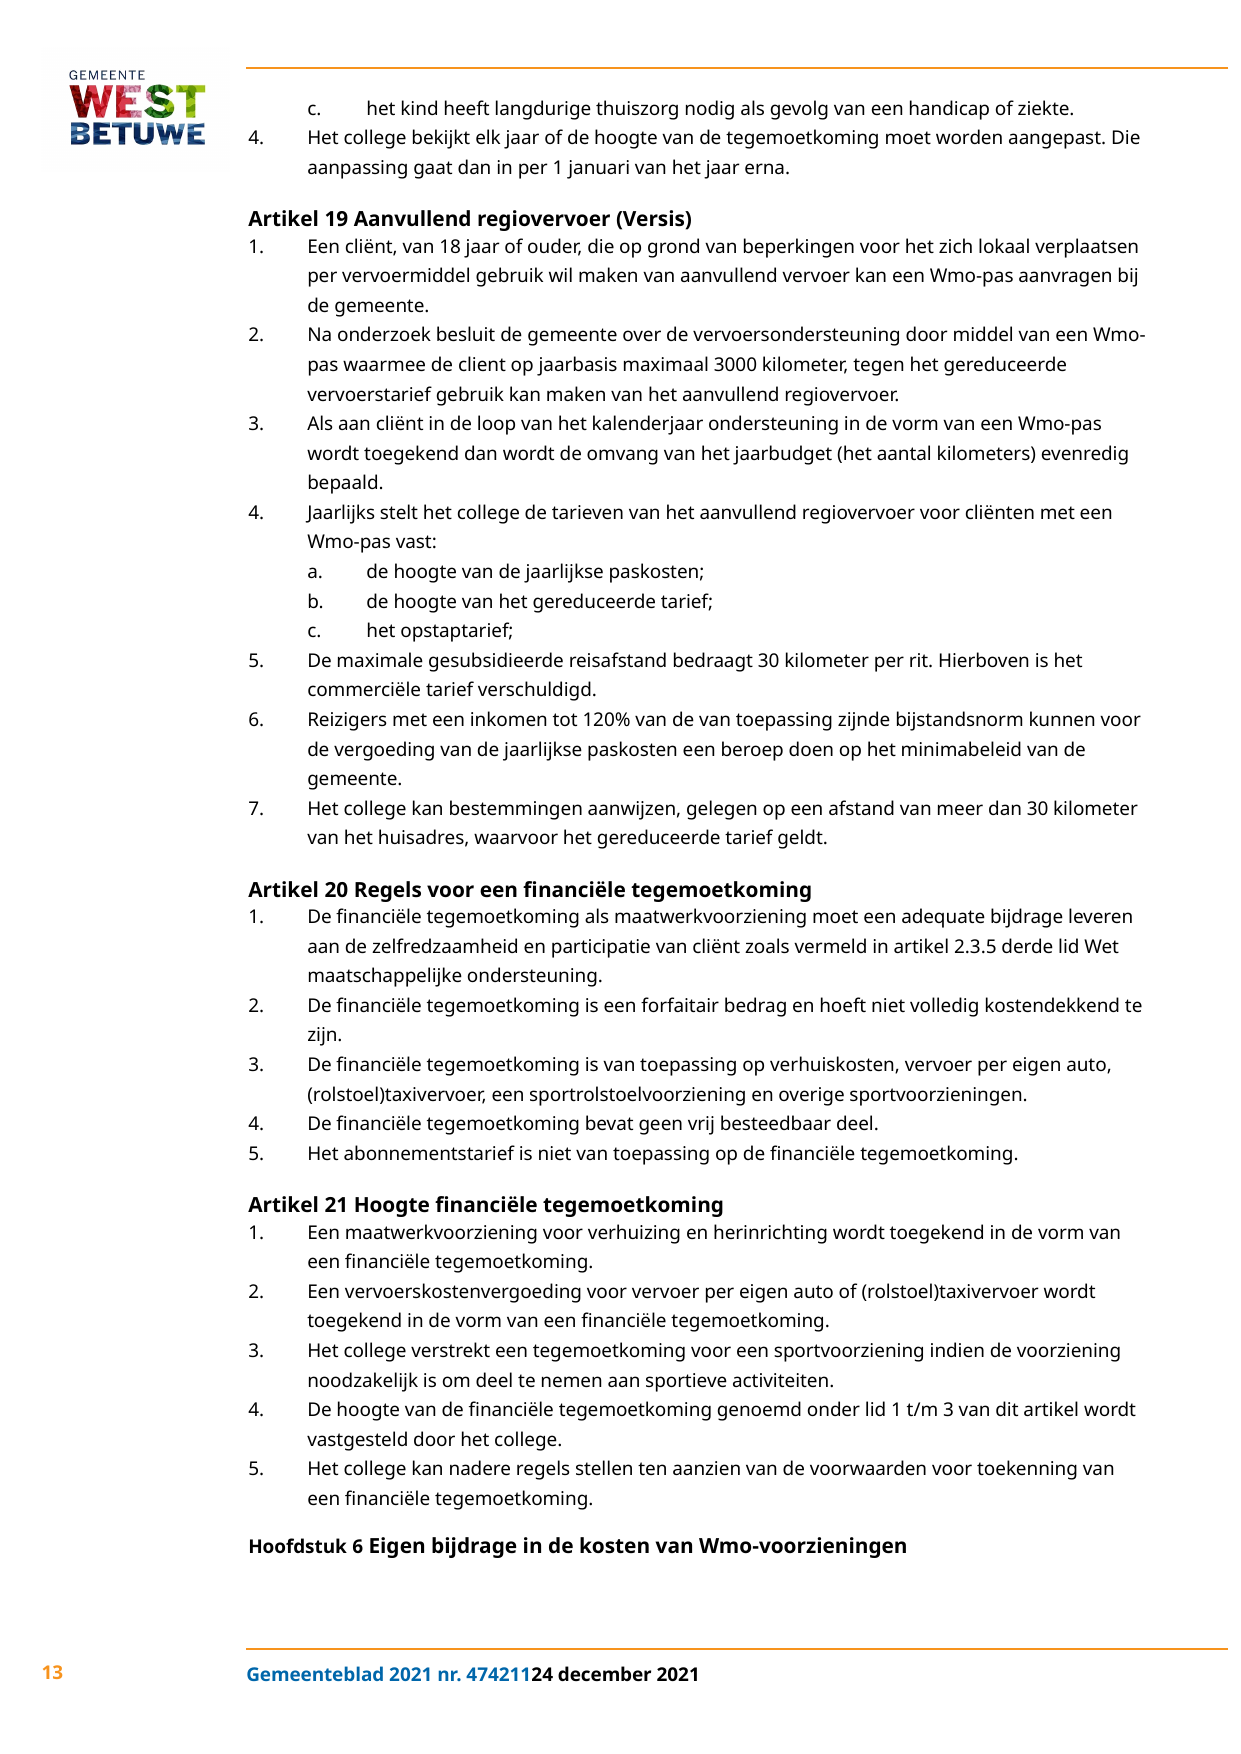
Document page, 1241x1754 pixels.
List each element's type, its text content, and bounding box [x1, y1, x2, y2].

list De financiële tegemoetkoming bevat geen vrij besteedbaar deel. [248, 1110, 1152, 1136]
list Als aan cliënt in de loop van het kalenderjaar ondersteuning in de vorm van een Wmo-pas wordt toegekend dan wordt de omvang van het jaarbudget (het aantal kilometers) evenredig bepaald. [248, 410, 1152, 495]
list Een maatwerkvoorziening voor verhuizing en herinrichting wordt toegekend in de vorm van een financiële tegemoetkoming. [248, 1219, 1152, 1274]
list Het college bekijkt elk jaar of de hoogte van de tegemoetkoming moet worden aangepast. Die aanpassing gaat dan in per 1 januari van het jaar erna. [248, 124, 1152, 180]
list de hoogte van de jaarlijkse paskosten; [307, 558, 1152, 584]
picture [41, 47, 231, 172]
list Het college verstrekt een tegemoetkoming voor een sportvoorziening indien de voorziening noodzakelijk is om deel te nemen aan sportieve activiteiten. [248, 1337, 1152, 1392]
text Hoofdstuk 6 Eigen bijdrage in de kosten van Wmo-voorzieningen [248, 1531, 1152, 1559]
list Reizigers met een inkomen tot 120% van de van toepassing zijnde bijstandsnorm kunnen voor de vergoeding van de jaarlijkse paskosten een beroep doen op het minimabeleid van de gemeente. [248, 706, 1152, 791]
list De maximale gesubsidieerde reisafstand bedraagt 30 kilometer per rit. Hierboven is het commerciële tarief verschuldigd. [248, 647, 1152, 702]
list het opstaptarief; [307, 617, 1152, 643]
text Artikel 21 Hoogte financiële tegemoetkoming [248, 1190, 1152, 1219]
list Het college kan nadere regels stellen ten aanzien van de voorwaarden voor toekenning van een financiële tegemoetkoming. [248, 1456, 1152, 1511]
list Na onderzoek besluit de gemeente over de vervoersondersteuning door middel van een Wmo-pas waarmee de client op jaarbasis maximaal 3000 kilometer, tegen het gereduceerde vervoerstarief gebruik kan maken van het aanvullend regiovervoer. [248, 322, 1152, 406]
list De financiële tegemoetkoming als maatwerkvoorziening moet een adequate bijdrage leveren aan de zelfredzaamheid en participatie van cliënt zoals vermeld in artikel 2.3.5 derde lid Wet maatschappelijke ondersteuning. [248, 903, 1152, 988]
text Artikel 20 Regels voor een financiële tegemoetkoming [248, 875, 1152, 903]
list het kind heeft langdurige thuiszorg nodig als gevolg van een handicap of ziekte. [307, 95, 1152, 121]
list De hoogte van de financiële tegemoetkoming genoemd onder lid 1 t/m 3 van dit artikel wordt vastgesteld door het college. [248, 1396, 1152, 1452]
text Artikel 19 Aanvullend regiovervoer (Versis) [248, 204, 1152, 233]
list Het abonnementstarief is niet van toepassing op de financiële tegemoetkoming. [248, 1140, 1152, 1166]
list Een vervoerskostenvergoeding voor vervoer per eigen auto of (rolstoel)taxivervoer wordt toegekend in de vorm van een financiële tegemoetkoming. [248, 1278, 1152, 1333]
list de hoogte van het gereduceerde tarief; [307, 588, 1152, 613]
list Een cliënt, van 18 jaar of ouder, die op grond van beperkingen voor het zich lokaal verplaatsen per vervoermiddel gebruik wil maken van aanvullend vervoer kan een Wmo-pas aanvragen bij de gemeente. [248, 233, 1152, 318]
list Het college kan bestemmingen aanwijzen, gelegen op een afstand van meer dan 30 kilometer van het huisadres, waarvoor het gereduceerde tarief geldt. [248, 795, 1152, 850]
list Jaarlijks stelt het college de tarieven van het aanvullend regiovervoer voor cliënten met een Wmo-pas vast: [248, 499, 1152, 554]
list De financiële tegemoetkoming is van toepassing op verhuiskosten, vervoer per eigen auto, (rolstoel)taxivervoer, een sportrolstoelvoorziening en overige sportvoorzieningen. [248, 1051, 1152, 1107]
list De financiële tegemoetkoming is een forfaitair bedrag en hoeft niet volledig kostendekkend te zijn. [248, 992, 1152, 1047]
